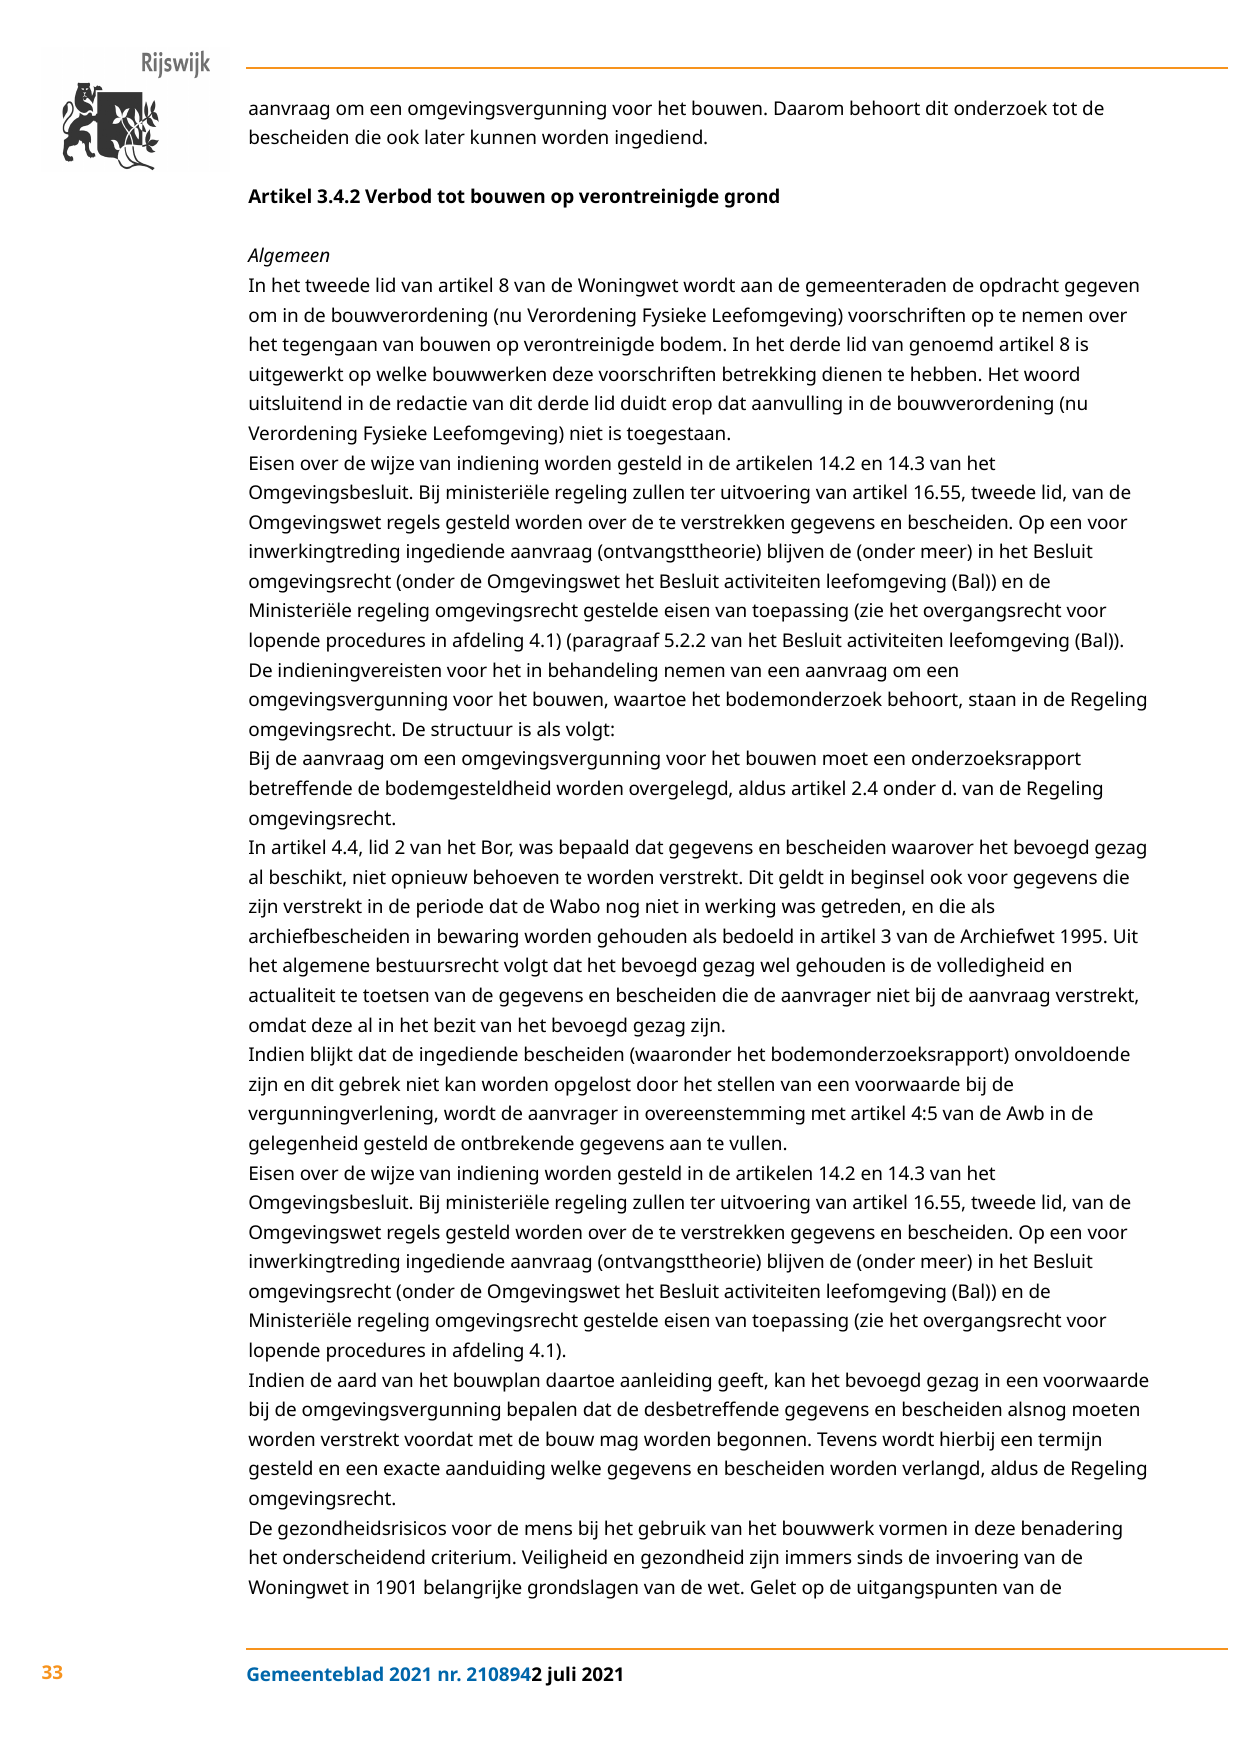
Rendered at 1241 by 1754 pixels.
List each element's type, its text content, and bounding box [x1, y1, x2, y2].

text De gezondheidsrisicos voor de mens bij het gebruik van het bouwwerk vormen in deze benadering het onderscheidend criterium. Veiligheid en gezondheid zijn immers sinds de invoering van de Woningwet in 1901 belangrijke grondslagen van de wet. Gelet op de uitgangspunten van de [248, 1515, 1152, 1600]
text Eisen over de wijze van indiening worden gesteld in de artikelen 14.2 en 14.3 van het Omgevingsbesluit. Bij ministeriële regeling zullen ter uitvoering van artikel 16.55, tweede lid, van de Omgevingswet regels gesteld worden over de te verstrekken gegevens en bescheiden. Op een voor inwerkingtreding ingediende aanvraag (ontvangsttheorie) blijven de (onder meer) in het Besluit omgevingsrecht (onder de Omgevingswet het Besluit activiteiten leefomgeving (Bal)) en de Ministeriële regeling omgevingsrecht gestelde eisen van toepassing (zie het overgangsrecht voor lopende procedures in afdeling 4.1) (paragraaf 5.2.2 van het Besluit activiteiten leefomgeving (Bal)). De indieningvereisten voor het in behandeling nemen van een aanvraag om een omgevingsvergunning voor het bouwen, waartoe het bodemonderzoek behoort, staan in de Regeling omgevingsrecht. De structuur is als volgt: [248, 450, 1152, 742]
text Eisen over de wijze van indiening worden gesteld in de artikelen 14.2 en 14.3 van het Omgevingsbesluit. Bij ministeriële regeling zullen ter uitvoering van artikel 16.55, tweede lid, van de Omgevingswet regels gesteld worden over de te verstrekken gegevens en bescheiden. Op een voor inwerkingtreding ingediende aanvraag (ontvangsttheorie) blijven de (onder meer) in het Besluit omgevingsrecht (onder de Omgevingswet het Besluit activiteiten leefomgeving (Bal)) en de Ministeriële regeling omgevingsrecht gestelde eisen van toepassing (zie het overgangsrecht voor lopende procedures in afdeling 4.1). [248, 1160, 1152, 1363]
text aanvraag om een omgevingsvergunning voor het bouwen. Daarom behoort dit onderzoek tot de bescheiden die ook later kunnen worden ingediend. [248, 95, 1152, 150]
text Artikel 3.4.2 Verbod tot bouwen op verontreinigde grond [248, 183, 1152, 209]
text Bij de aanvraag om een omgevingsvergunning voor het bouwen moet een onderzoeksrapport betreffende de bodemgesteldheid worden overgelegd, aldus artikel 2.4 onder d. van de Regeling omgevingsrecht. [248, 746, 1152, 831]
text Algemeen [248, 243, 1152, 268]
text Indien blijkt dat de ingediende bescheiden (waaronder het bodemonderzoeksrapport) onvoldoende zijn en dit gebrek niet kan worden opgelost door het stellen van een voorwaarde bij de vergunningverlening, wordt de aanvrager in overeenstemming met artikel 4:5 van de Awb in de gelegenheid gesteld de ontbrekende gegevens aan te vullen. [248, 1041, 1152, 1156]
picture [41, 47, 231, 172]
text In het tweede lid van artikel 8 van de Woningwet wordt aan de gemeenteraden de opdracht gegeven om in de bouwverordening (nu Verordening Fysieke Leefomgeving) voorschriften op te nemen over het tegengaan van bouwen op verontreinigde bodem. In het derde lid van genoemd artikel 8 is uitgewerkt op welke bouwwerken deze voorschriften betrekking dienen te hebben. Het woord uitsluitend in de redactie van dit derde lid duidt erop dat aanvulling in de bouwverordening (nu Verordening Fysieke Leefomgeving) niet is toegestaan. [248, 272, 1152, 446]
text Indien de aard van het bouwplan daartoe aanleiding geeft, kan het bevoegd gezag in een voorwaarde bij de omgevingsvergunning bepalen dat de desbetreffende gegevens en bescheiden alsnog moeten worden verstrekt voordat met de bouw mag worden begonnen. Tevens wordt hierbij een termijn gesteld en een exacte aanduiding welke gegevens en bescheiden worden verlangd, aldus de Regeling omgevingsrecht. [248, 1367, 1152, 1511]
text In artikel 4.4, lid 2 van het Bor, was bepaald dat gegevens en bescheiden waarover het bevoegd gezag al beschikt, niet opnieuw behoeven te worden verstrekt. Dit geldt in beginsel ook voor gegevens die zijn verstrekt in de periode dat de Wabo nog niet in werking was getreden, en die als archiefbescheiden in bewaring worden gehouden als bedoeld in artikel 3 van de Archiefwet 1995. Uit het algemene bestuursrecht volgt dat het bevoegd gezag wel gehouden is de volledigheid en actualiteit te toetsen van de gegevens en bescheiden die de aanvrager niet bij de aanvraag verstrekt, omdat deze al in het bezit van het bevoegd gezag zijn. [248, 834, 1152, 1038]
